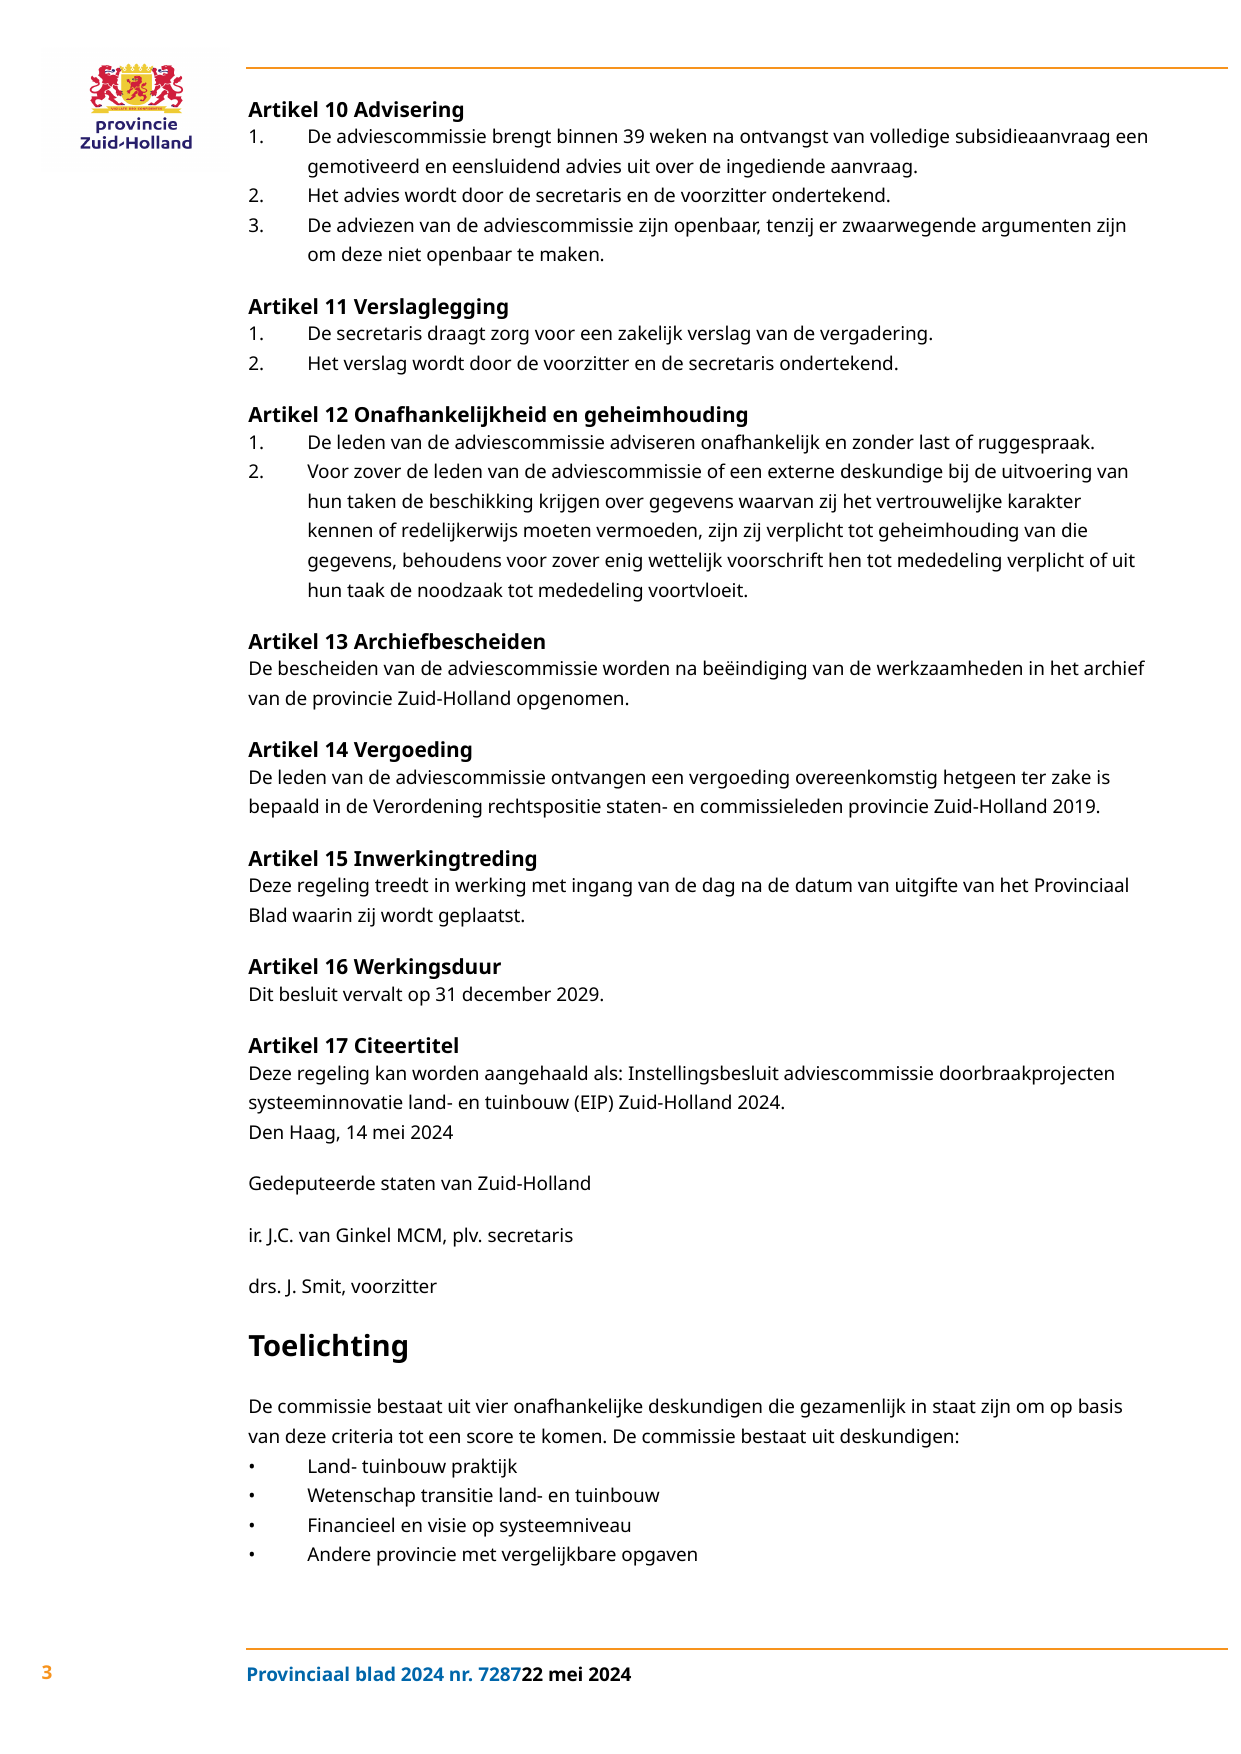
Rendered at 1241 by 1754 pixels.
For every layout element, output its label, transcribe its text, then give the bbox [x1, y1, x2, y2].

text Artikel 15 Inwerkingtreding [248, 844, 1152, 872]
text Artikel 17 Citeertitel [248, 1031, 1152, 1060]
text Gedeputeerde staten van Zuid-Holland [248, 1170, 1152, 1196]
text Artikel 13 Archiefbescheiden [248, 627, 1152, 656]
list Financieel en visie op systeemniveau [248, 1512, 1152, 1538]
list De secretaris draagt zorg voor een zakelijk verslag van de vergadering. [248, 320, 1152, 346]
list Andere provincie met vergelijkbare opgaven [248, 1542, 1152, 1567]
text De leden van de adviescommissie ontvangen een vergoeding overeenkomstig hetgeen ter zake is bepaald in de Verordening rechtspositie staten- en commissieleden provincie Zuid-Holland 2019. [248, 764, 1152, 819]
text Artikel 10 Advisering [248, 95, 1152, 123]
text Toelichting [248, 1325, 1152, 1364]
text De commissie bestaat uit vier onafhankelijke deskundigen die gezamenlijk in staat zijn om op basis van deze criteria tot een score te komen. De commissie bestaat uit deskundigen: [248, 1394, 1152, 1449]
text ir. J.C. van Ginkel MCM, plv. secretaris [248, 1222, 1152, 1248]
text De bescheiden van de adviescommissie worden na beëindiging van de werkzaamheden in het archief van de provincie Zuid-Holland opgenomen. [248, 656, 1152, 711]
list Voor zover de leden van de adviescommissie of een externe deskundige bij de uitvoering van hun taken de beschikking krijgen over gegevens waarvan zij het vertrouwelijke karakter kennen of redelijkerwijs moeten vermoeden, zijn zij verplicht tot geheimhouding van die gegevens, behoudens voor zover enig wettelijk voorschrift hen tot mededeling verplicht of uit hun taak de noodzaak tot mededeling voortvloeit. [248, 458, 1152, 602]
text Artikel 12 Onafhankelijkheid en geheimhouding [248, 400, 1152, 429]
text Artikel 14 Vergoeding [248, 736, 1152, 764]
text Dit besluit vervalt op 31 december 2029. [248, 981, 1152, 1007]
list Het advies wordt door de secretaris en de voorzitter ondertekend. [248, 182, 1152, 208]
text drs. J. Smit, voorzitter [248, 1273, 1152, 1299]
text Artikel 16 Werkingsduur [248, 952, 1152, 981]
list De adviescommissie brengt binnen 39 weken na ontvangst van volledige subsidieaanvraag een gemotiveerd en eensluidend advies uit over de ingediende aanvraag. [248, 123, 1152, 178]
list Land- tuinbouw praktijk [248, 1453, 1152, 1478]
text Deze regeling treedt in werking met ingang van de dag na de datum van uitgifte van het Provinciaal Blad waarin zij wordt geplaatst. [248, 872, 1152, 928]
list Wetenschap transitie land- en tuinbouw [248, 1482, 1152, 1508]
text Deze regeling kan worden aangehaald als: Instellingsbesluit adviescommissie doorbraakprojecten systeeminnovatie land- en tuinbouw (EIP) Zuid-Holland 2024. [248, 1060, 1152, 1115]
list Het verslag wordt door de voorzitter en de secretaris ondertekend. [248, 350, 1152, 376]
list De leden van de adviescommissie adviseren onafhankelijk en zonder last of ruggespraak. [248, 429, 1152, 454]
text Den Haag, 14 mei 2024 [248, 1119, 1152, 1145]
list De adviezen van de adviescommissie zijn openbaar, tenzij er zwaarwegende argumenten zijn om deze niet openbaar te maken. [248, 212, 1152, 267]
picture [41, 47, 231, 172]
text Artikel 11 Verslaglegging [248, 292, 1152, 320]
